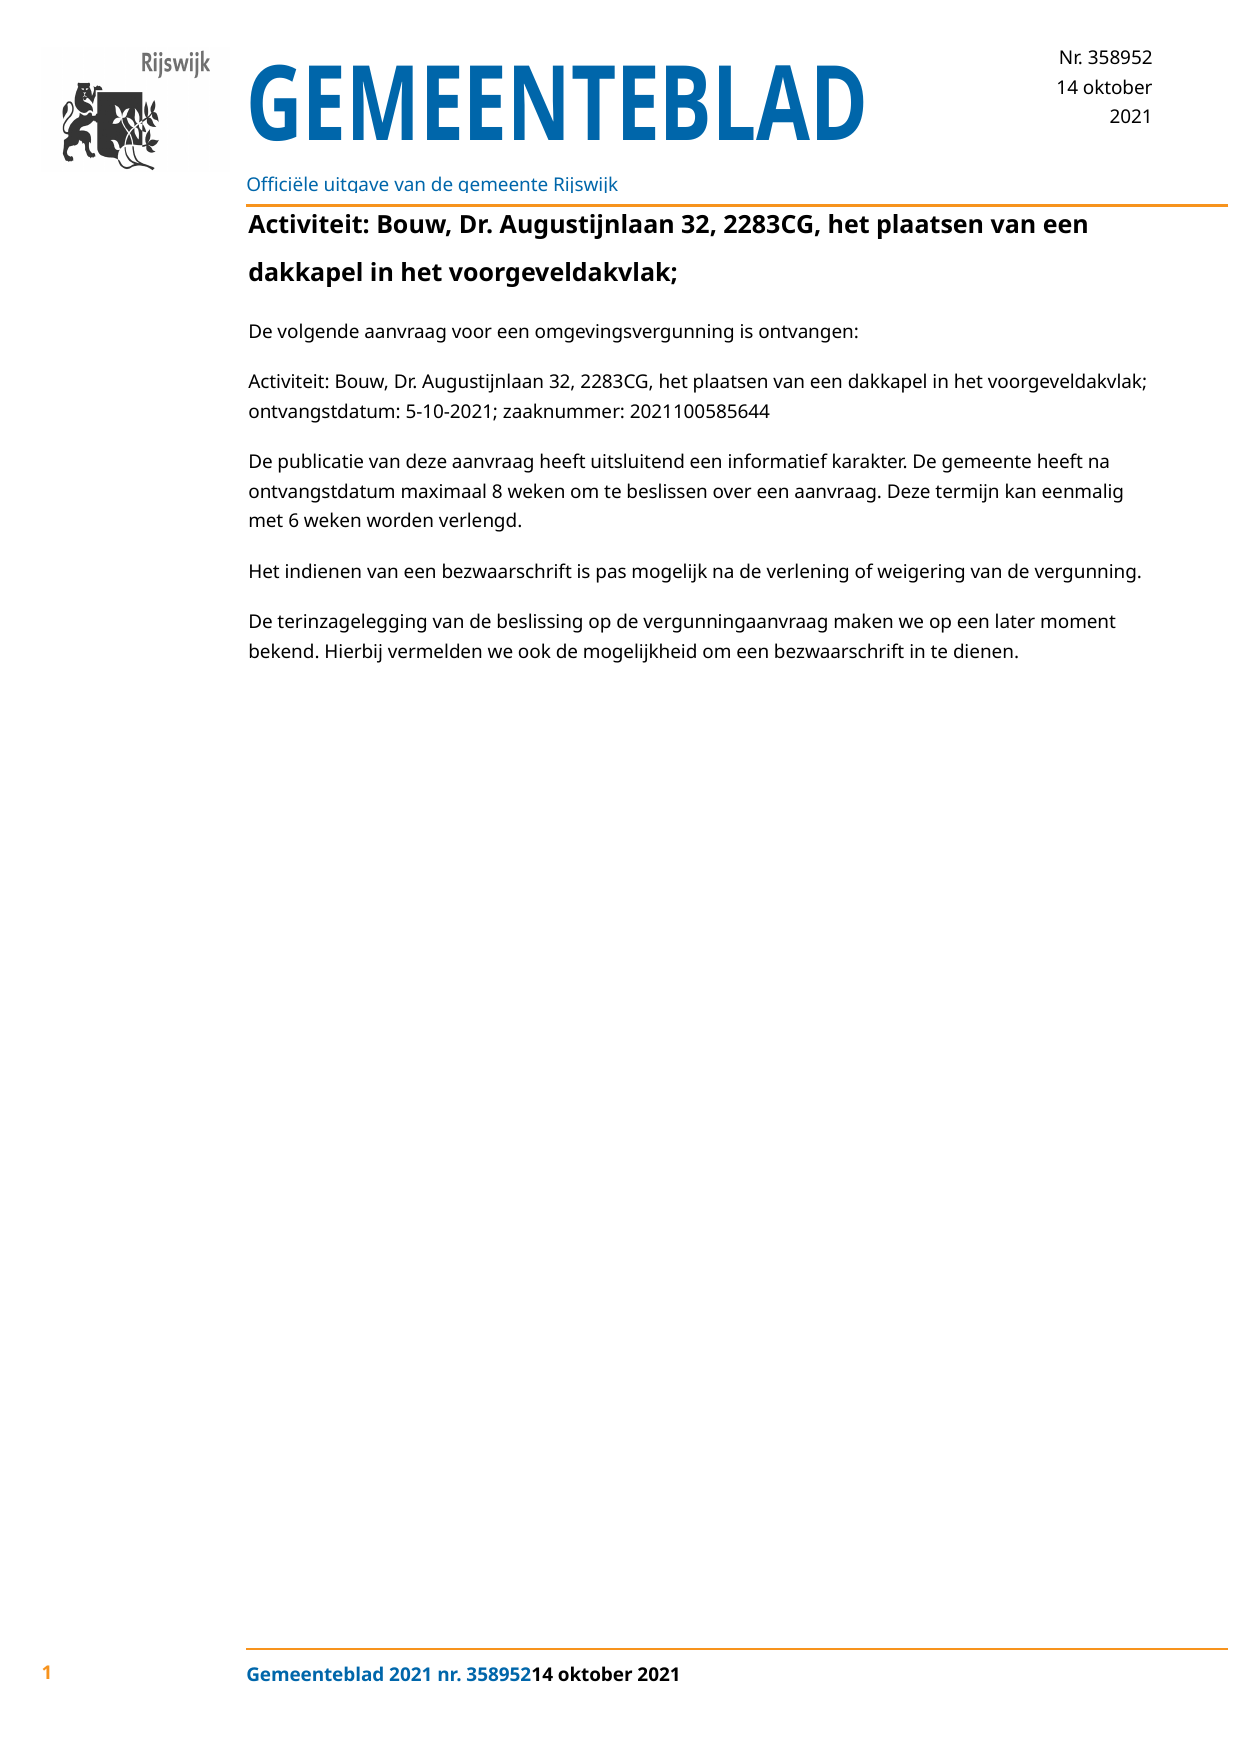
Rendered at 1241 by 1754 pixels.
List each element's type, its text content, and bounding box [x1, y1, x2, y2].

picture [41, 47, 231, 172]
text De volgende aanvraag voor een omgevingsvergunning is ontvangen: [248, 318, 1152, 344]
text De publicatie van deze aanvraag heeft uitsluitend een informatief karakter. De gemeente heeft na ontvangstdatum maximaal 8 weken om te beslissen over een aanvraag. Deze termijn kan eenmalig met 6 weken worden verlengd. [248, 448, 1152, 533]
text Het indienen van een bezwaarschrift is pas mogelijk na de verlening of weigering van de vergunning. [248, 558, 1152, 584]
text De terinzagelegging van de beslissing op de vergunningaanvraag maken we op een later moment bekend. Hierbij vermelden we ook de mogelijkheid om een bezwaarschrift in te dienen. [248, 608, 1152, 664]
text Activiteit: Bouw, Dr. Augustijnlaan 32, 2283CG, het plaatsen van een dakkapel in het voorgeveldakvlak; ontvangstdatum: 5-10-2021; zaaknummer: 2021100585644 [248, 368, 1152, 424]
text Activiteit: Bouw, Dr. Augustijnlaan 32, 2283CG, het plaatsen van een dakkapel in het voorgeveldakvlak; [248, 207, 1152, 288]
